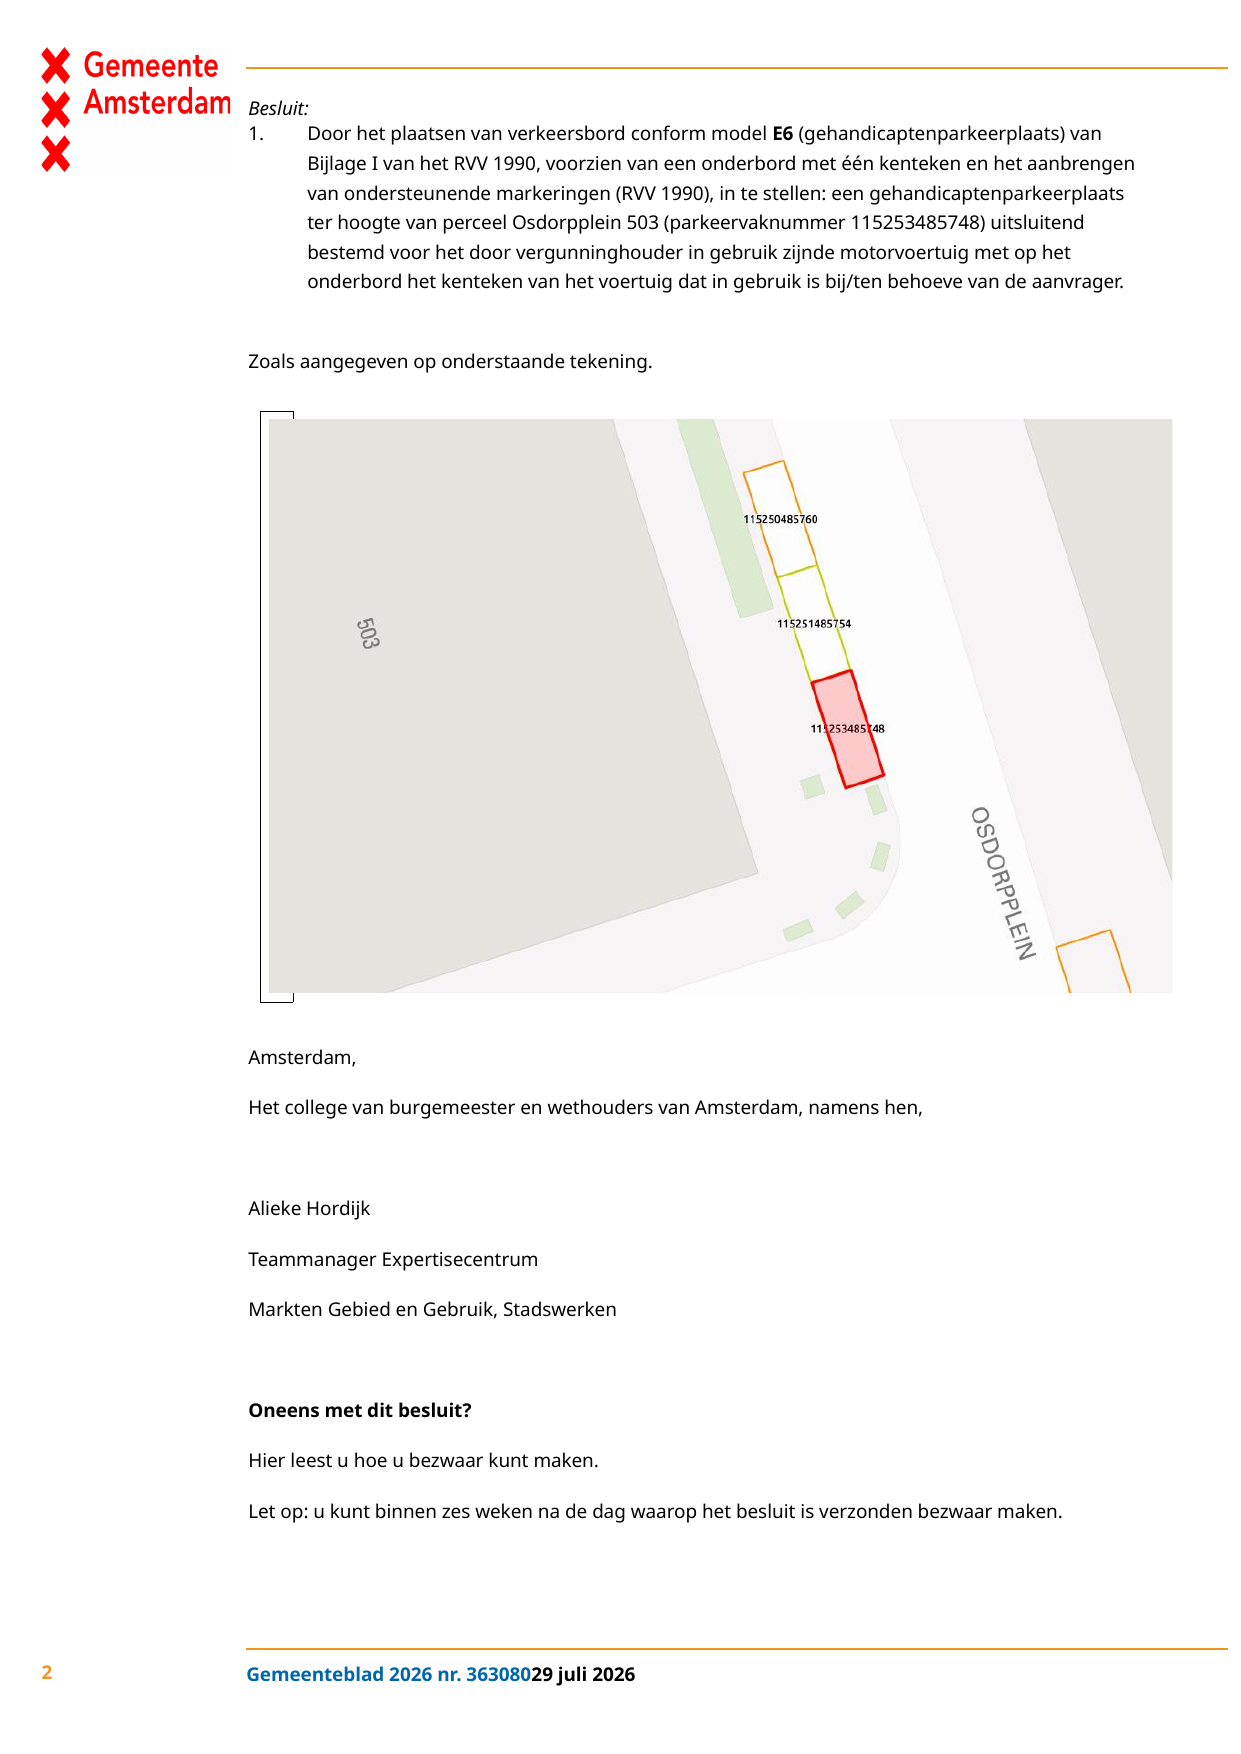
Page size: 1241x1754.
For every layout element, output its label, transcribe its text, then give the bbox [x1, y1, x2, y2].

text Besluit: [248, 95, 1152, 121]
text Hier leest u hoe u bezwaar kunt maken. [248, 1447, 1152, 1473]
text Let op: u kunt binnen zes weken na de dag waarop het besluit is verzonden bezwaar maken. [248, 1498, 1152, 1524]
text Oneens met dit besluit? [248, 1397, 1152, 1423]
picture [268, 419, 1173, 993]
text Teammanager Expertisecentrum [248, 1246, 1152, 1272]
text Zoals aangegeven op onderstaande tekening. [248, 348, 1152, 374]
text Markten Gebied en Gebruik, Stadswerken [248, 1296, 1152, 1322]
picture [41, 47, 231, 172]
text Het college van burgemeester en wethouders van Amsterdam, namens hen, [248, 1094, 1152, 1120]
text Alieke Hordijk [248, 1195, 1152, 1221]
text Amsterdam, [248, 1044, 1152, 1070]
list Door het plaatsen van verkeersbord conform model E6 (gehandicaptenparkeerplaats) van Bijlage I van het RVV 1990, voorzien van een onderbord met één kenteken en het aanbrengen van ondersteunende markeringen (RVV 1990), in te stellen: een gehandicaptenparkeerplaats ter hoogte van perceel Osdorpplein 503 (parkeervaknummer 115253485748) uitsluitend bestemd voor het door vergunninghouder in gebruik zijnde motorvoertuig met op het onderbord het kenteken van het voertuig dat in gebruik is bij/ten behoeve van de aanvrager. [248, 121, 1152, 294]
